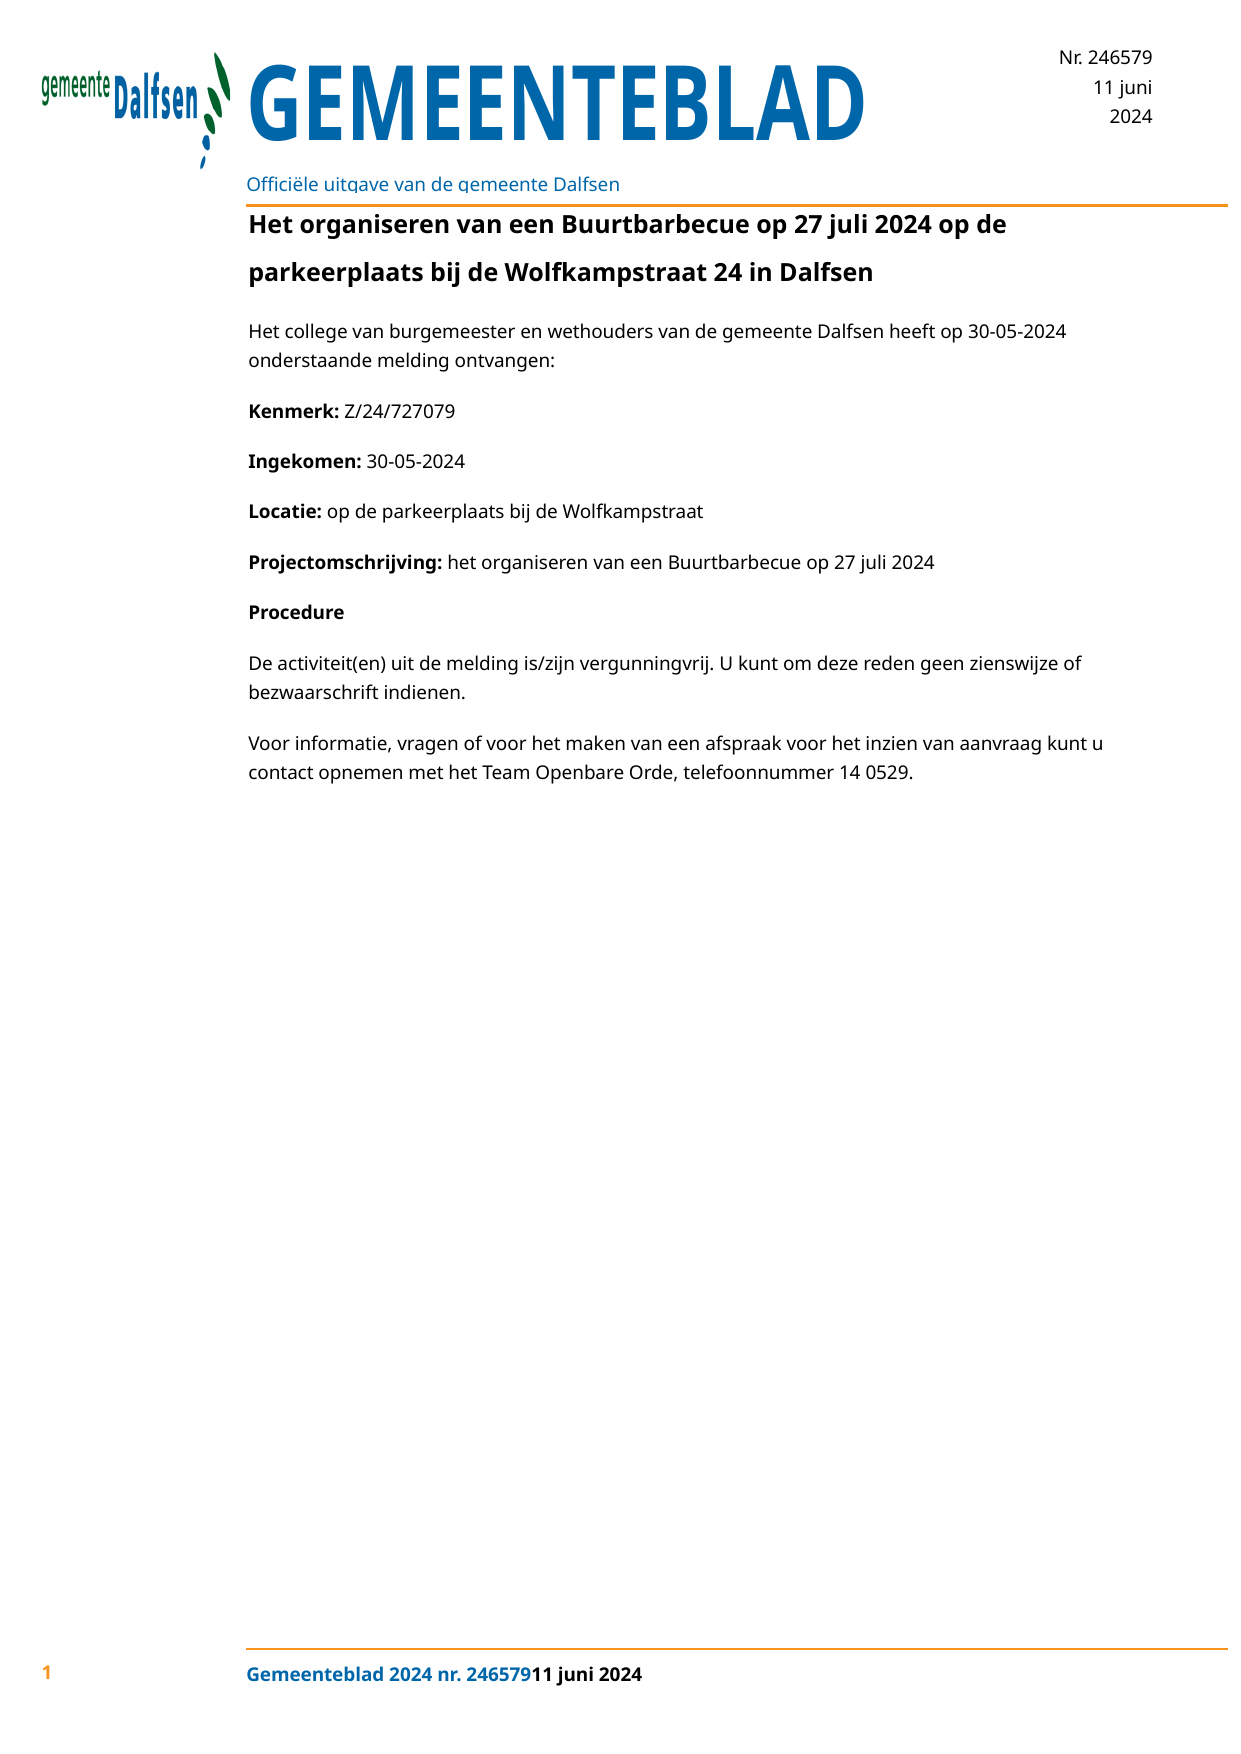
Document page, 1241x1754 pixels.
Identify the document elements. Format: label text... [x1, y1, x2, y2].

text Procedure [248, 599, 1152, 625]
text Locatie: op de parkeerplaats bij de Wolfkampstraat [248, 499, 1152, 524]
text Het organiseren van een Buurtbarbecue op 27 juli 2024 op de parkeerplaats bij de Wolfkampstraat 24 in Dalfsen [248, 207, 1152, 288]
text Voor informatie, vragen of voor het maken van een afspraak voor het inzien van aanvraag kunt u contact opnemen met het Team Openbare Orde, telefoonnummer 14 0529. [248, 730, 1152, 785]
text Kenmerk: Z/24/727079 [248, 398, 1152, 424]
picture [41, 47, 231, 172]
text Projectomschrijving: het organiseren van een Buurtbarbecue op 27 juli 2024 [248, 549, 1152, 575]
text Het college van burgemeester en wethouders van de gemeente Dalfsen heeft op 30-05-2024 onderstaande melding ontvangen: [248, 318, 1152, 373]
text Ingekomen: 30-05-2024 [248, 448, 1152, 474]
text De activiteit(en) uit de melding is/zijn vergunningvrij. U kunt om deze reden geen zienswijze of bezwaarschrift indienen. [248, 650, 1152, 705]
